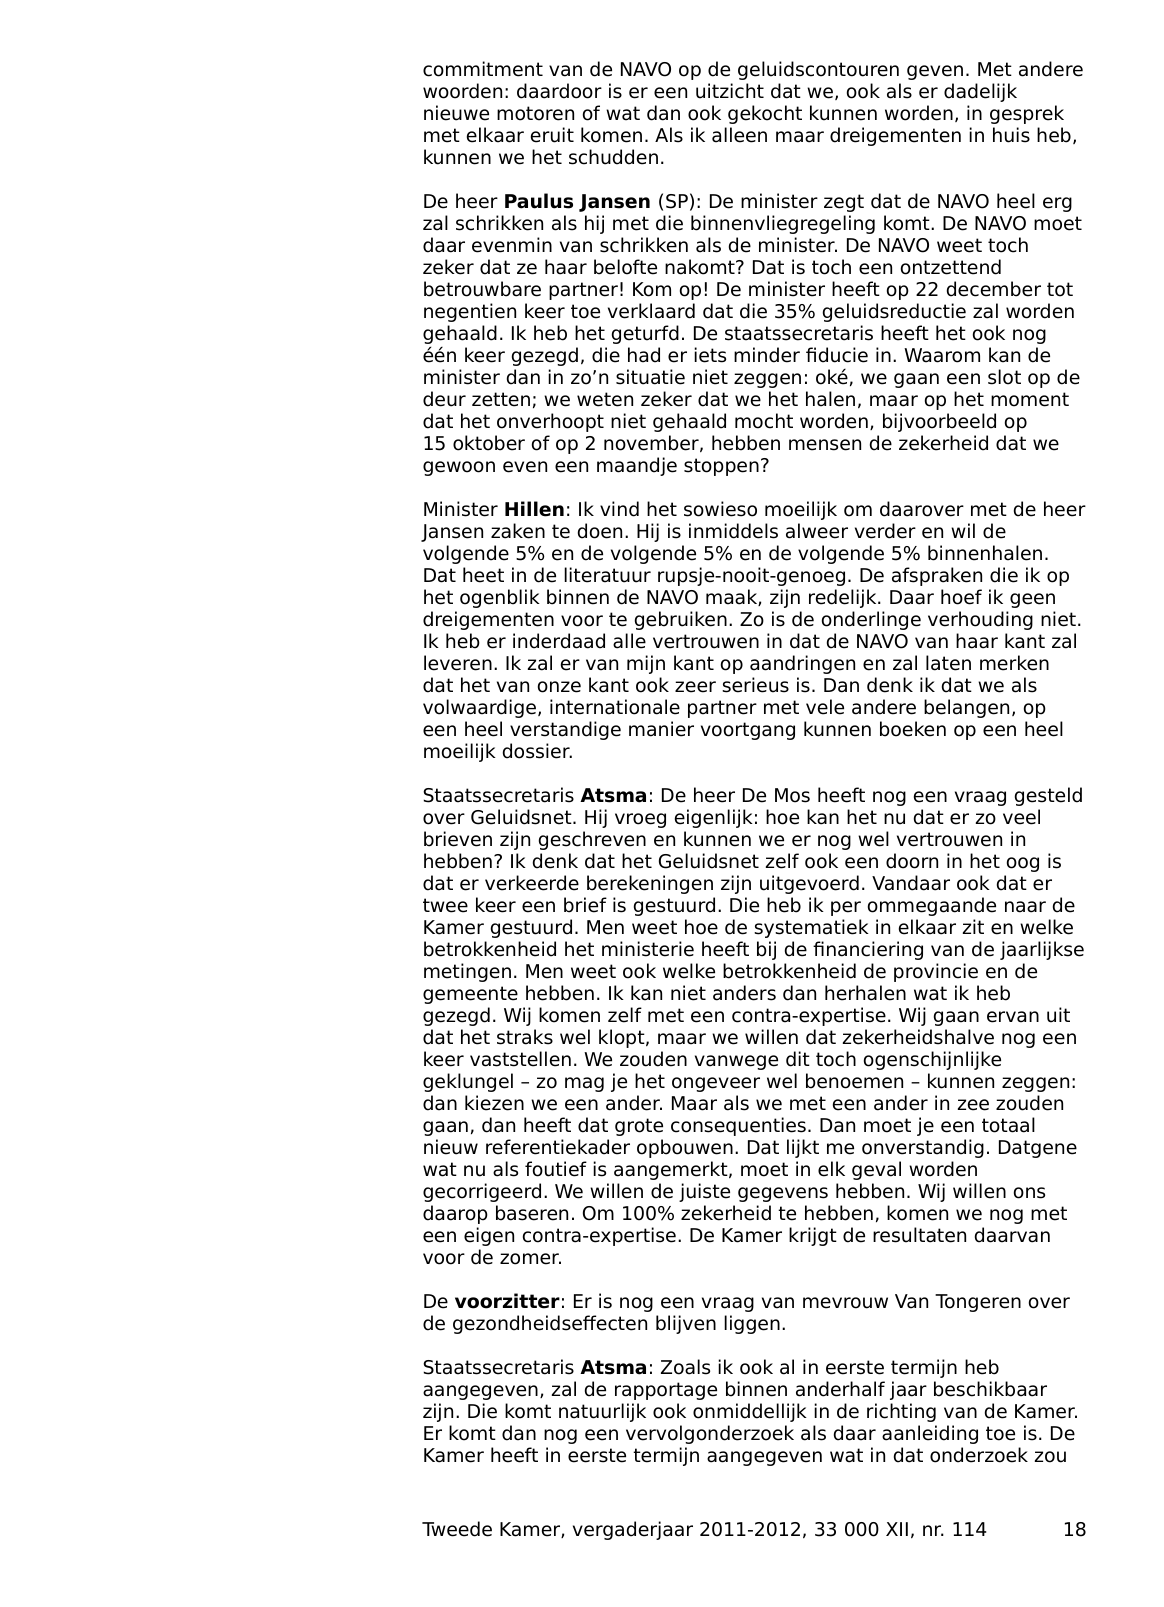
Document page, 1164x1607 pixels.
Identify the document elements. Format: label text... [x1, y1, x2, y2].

text Staatssecretaris Atsma: Zoals ik ook al in eerste termijn heb aangegeven, zal de rapportage binnen anderhalf jaar beschikbaar zijn. Die komt natuurlijk ook onmiddellijk in de richting van de Kamer. Er komt dan nog een vervolgonderzoek als daar aanleiding toe is. De Kamer heeft in eerste termijn aangegeven wat in dat onderzoek zou [422, 1357, 1087, 1467]
text De voorzitter: Er is nog een vraag van mevrouw Van Tongeren over de gezondheidseffecten blijven liggen. [422, 1291, 1087, 1335]
text Minister Hillen: Ik vind het sowieso moeilijk om daarover met de heer Jansen zaken te doen. Hij is inmiddels alweer verder en wil de volgende 5% en de volgende 5% en de volgende 5% binnenhalen. Dat heet in de literatuur rupsje-nooit-genoeg. De afspraken die ik op het ogenblik binnen de NAVO maak, zijn redelijk. Daar hoef ik geen dreigementen voor te gebruiken. Zo is de onderlinge verhouding niet. Ik heb er inderdaad alle vertrouwen in dat de NAVO van haar kant zal leveren. Ik zal er van mijn kant op aandringen en zal laten merken dat het van onze kant ook zeer serieus is. Dan denk ik dat we als volwaardige, internationale partner met vele andere belangen, op een heel verstandige manier voortgang kunnen boeken op een heel moeilijk dossier. [422, 499, 1087, 763]
text commitment van de NAVO op de geluidscontouren geven. Met andere woorden: daardoor is er een uitzicht dat we, ook als er dadelijk nieuwe motoren of wat dan ook gekocht kunnen worden, in gesprek met elkaar eruit komen. Als ik alleen maar dreigementen in huis heb, kunnen we het schudden. [422, 59, 1087, 169]
text Staatssecretaris Atsma: De heer De Mos heeft nog een vraag gesteld over Geluidsnet. Hij vroeg eigenlijk: hoe kan het nu dat er zo veel brieven zijn geschreven en kunnen we er nog wel vertrouwen in hebben? Ik denk dat het Geluidsnet zelf ook een doorn in het oog is dat er verkeerde berekeningen zijn uitgevoerd. Vandaar ook dat er twee keer een brief is gestuurd. Die heb ik per ommegaande naar de Kamer gestuurd. Men weet hoe de systematiek in elkaar zit en welke betrokkenheid het ministerie heeft bij de financiering van de jaarlijkse metingen. Men weet ook welke betrokkenheid de provincie en de gemeente hebben. Ik kan niet anders dan herhalen wat ik heb gezegd. Wij komen zelf met een contra-expertise. Wij gaan ervan uit dat het straks wel klopt, maar we willen dat zekerheidshalve nog een keer vaststellen. We zouden vanwege dit toch ogenschijnlijke geklungel – zo mag je het ongeveer wel benoemen – kunnen zeggen: dan kiezen we een ander. Maar als we met een ander in zee zouden gaan, dan heeft dat grote consequenties. Dan moet je een totaal nieuw referentiekader opbouwen. Dat lijkt me onverstandig. Datgene wat nu als foutief is aangemerkt, moet in elk geval worden gecorrigeerd. We willen de juiste gegevens hebben. Wij willen ons daarop baseren. Om 100% zekerheid te hebben, komen we nog met een eigen contra-expertise. De Kamer krijgt de resultaten daarvan voor de zomer. [422, 785, 1087, 1268]
text De heer Paulus Jansen (SP): De minister zegt dat de NAVO heel erg zal schrikken als hij met die binnenvliegregeling komt. De NAVO moet daar evenmin van schrikken als de minister. De NAVO weet toch zeker dat ze haar belofte nakomt? Dat is toch een ontzettend betrouwbare partner! Kom op! De minister heeft op 22 december tot negentien keer toe verklaard dat die 35% geluidsreductie zal worden gehaald. Ik heb het geturfd. De staatssecretaris heeft het ook nog één keer gezegd, die had er iets minder fiducie in. Waarom kan de minister dan in zo’n situatie niet zeggen: oké, we gaan een slot op de deur zetten; we weten zeker dat we het halen, maar op het moment dat het onverhoopt niet gehaald mocht worden, bijvoorbeeld op 15 oktober of op 2 november, hebben mensen de zekerheid dat we gewoon even een maandje stoppen? [422, 191, 1087, 477]
